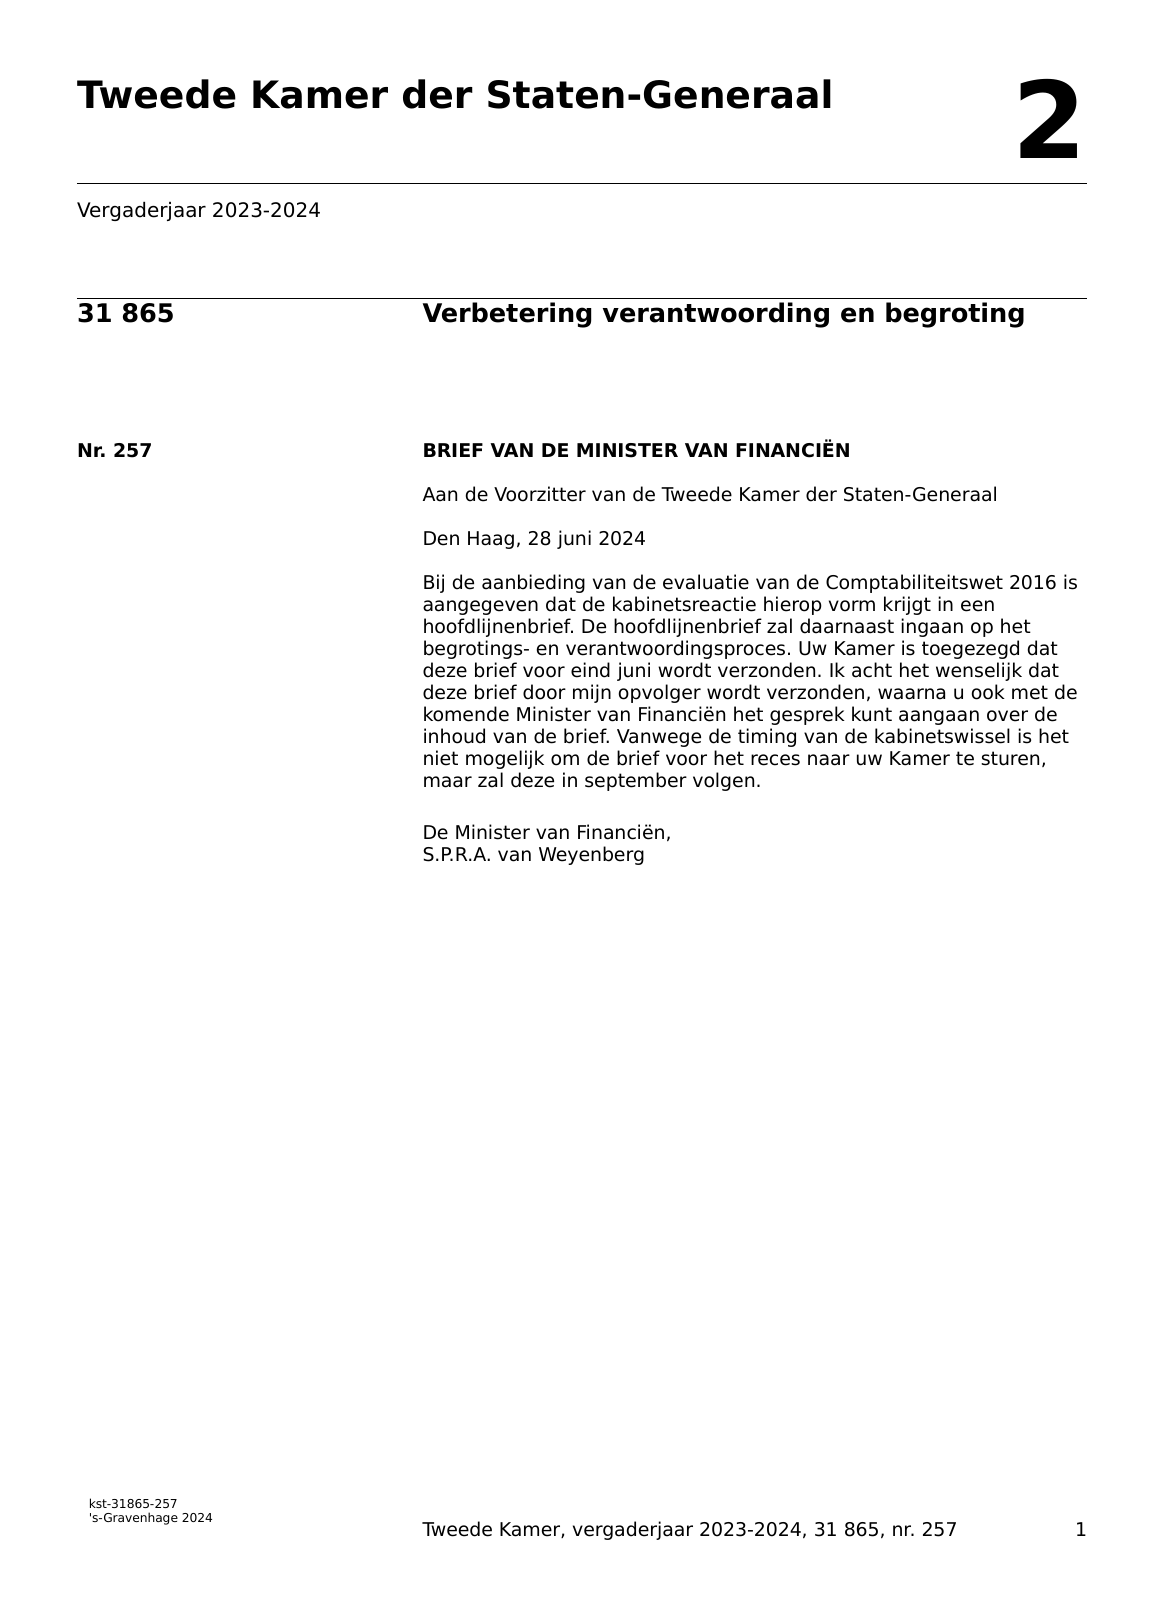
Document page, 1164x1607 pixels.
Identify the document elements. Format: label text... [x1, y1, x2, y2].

subtitle 31 865 Verbetering verantwoording en begroting [77, 299, 1087, 329]
text Aan de Voorzitter van de Tweede Kamer der Staten-Generaal [422, 484, 1087, 506]
text 's-Gravenhage 2024 [88, 1511, 323, 1525]
subtitle Nr. 257 BRIEF VAN DE MINISTER VAN FINANCIËN [77, 440, 1087, 462]
table_header Tweede Kamer der Staten-Generaal [77, 59, 886, 183]
text Den Haag, 28 juni 2024 [422, 528, 1087, 550]
text kst-31865-257 [88, 1497, 323, 1511]
text Bij de aanbieding van de evaluatie van de Comptabiliteitswet 2016 is aangegeven dat de kabinetsreactie hierop vorm krijgt in een hoofdlijnenbrief. De hoofdlijnenbrief zal daarnaast ingaan op het begrotings- en verantwoordingsproces. Uw Kamer is toegezegd dat deze brief voor eind juni wordt verzonden. Ik acht het wenselijk dat deze brief door mijn opvolger wordt verzonden, waarna u ook met de komende Minister van Financiën het gesprek kunt aangaan over de inhoud van de brief. Vanwege de timing van de kabinetswissel is het niet mogelijk om de brief voor het reces naar uw Kamer te sturen, maar zal deze in september volgen. [422, 572, 1087, 792]
text De Minister van Financiën, S.P.R.A. van Weyenberg [422, 822, 1087, 866]
table_cell Vergaderjaar 2023-2024 [77, 184, 1087, 298]
table_header 2 [886, 59, 1087, 183]
